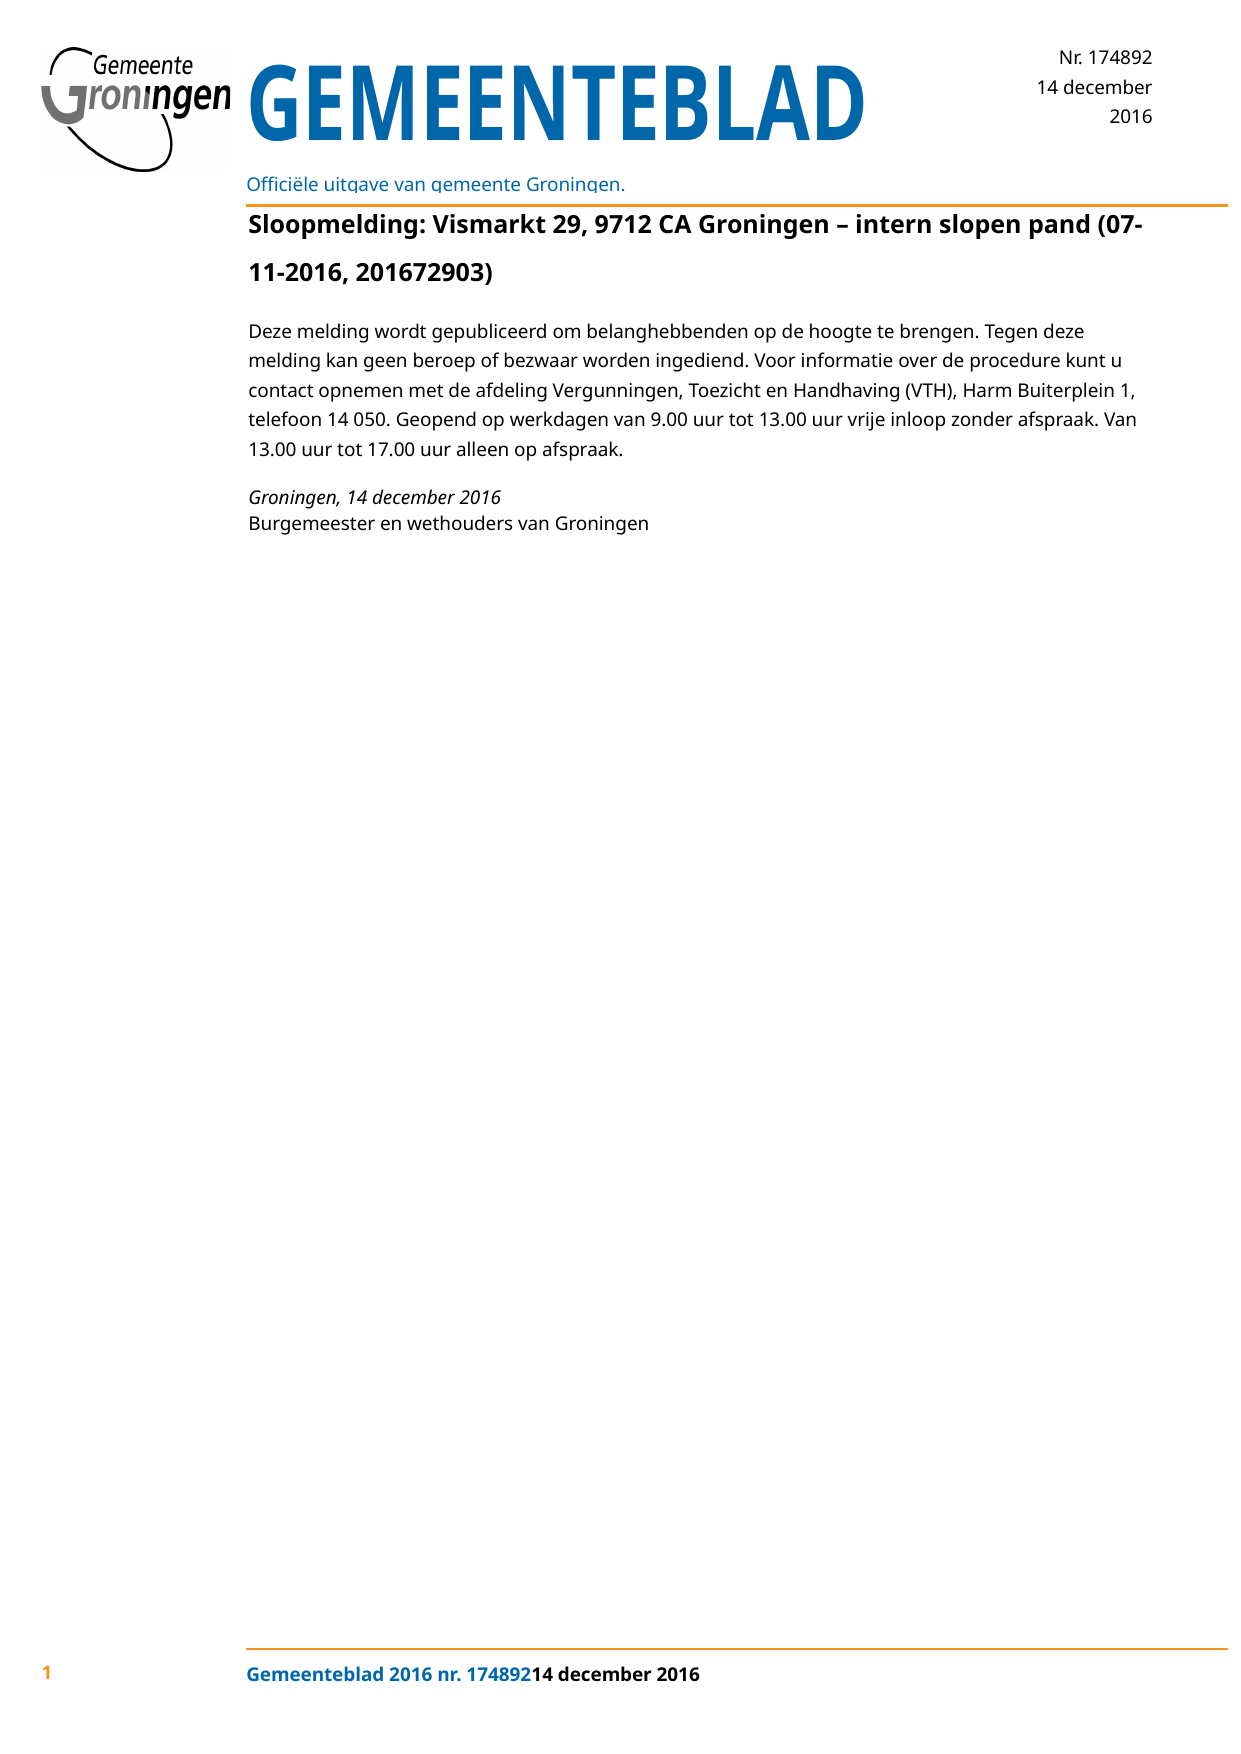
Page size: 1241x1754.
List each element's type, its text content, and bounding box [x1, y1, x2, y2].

text Sloopmelding: Vismarkt 29, 9712 CA Groningen – intern slopen pand (07-11-2016, 201672903) [248, 207, 1152, 288]
text Deze melding wordt gepubliceerd om belanghebbenden op de hoogte te brengen. Tegen deze melding kan geen beroep of bezwaar worden ingediend. Voor informatie over de procedure kunt u contact opnemen met de afdeling Vergunningen, Toezicht en Handhaving (VTH), Harm Buiterplein 1, telefoon 14 050. Geopend op werkdagen van 9.00 uur tot 13.00 uur vrije inloop zonder afspraak. Van 13.00 uur tot 17.00 uur alleen op afspraak. [248, 318, 1152, 462]
picture [41, 47, 231, 172]
text Burgemeester en wethouders van Groningen [248, 510, 1152, 536]
text Groningen, 14 december 2016 [248, 484, 1152, 510]
